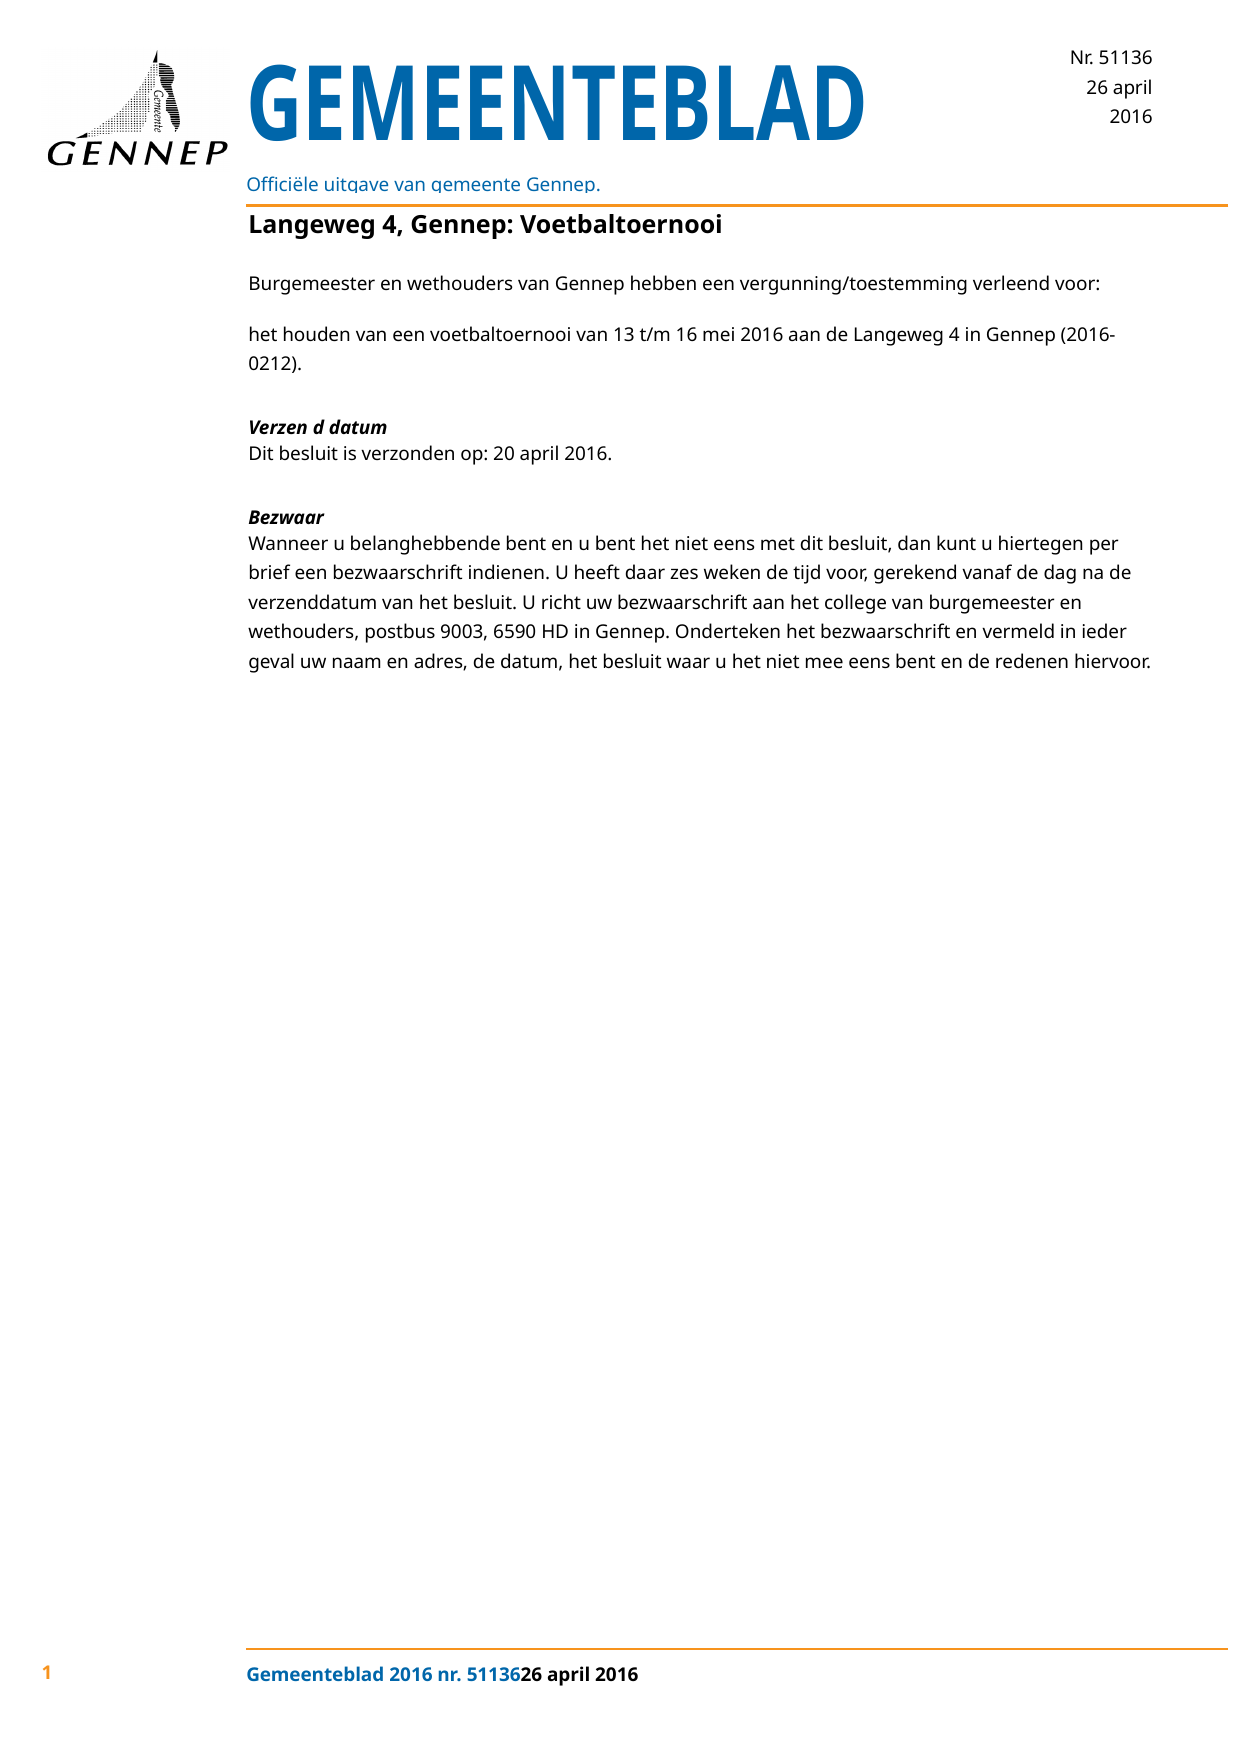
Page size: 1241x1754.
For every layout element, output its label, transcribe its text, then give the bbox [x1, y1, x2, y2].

text Wanneer u belanghebbende bent en u bent het niet eens met dit besluit, dan kunt u hiertegen per brief een bezwaarschrift indienen. U heeft daar zes weken de tijd voor, gerekend vanaf de dag na de verzenddatum van het besluit. U richt uw bezwaarschrift aan het college van burgemeester en wethouders, postbus 9003, 6590 HD in Gennep. Onderteken het bezwaarschrift en vermeld in ieder geval uw naam en adres, de datum, het besluit waar u het niet mee eens bent en de redenen hiervoor. [248, 530, 1152, 674]
text Dit besluit is verzonden op: 20 april 2016. [248, 440, 1152, 466]
text het houden van een voetbaltoernooi van 13 t/m 16 mei 2016 aan de Langeweg 4 in Gennep (2016-0212). [248, 321, 1152, 376]
text Bezwaar [248, 504, 1152, 530]
picture [41, 47, 231, 172]
text Verzen d datum [248, 414, 1152, 440]
text Burgemeester en wethouders van Gennep hebben een vergunning/toestemming verleend voor: [248, 270, 1152, 296]
text Langeweg 4, Gennep: Voetbaltoernooi [248, 207, 1152, 241]
